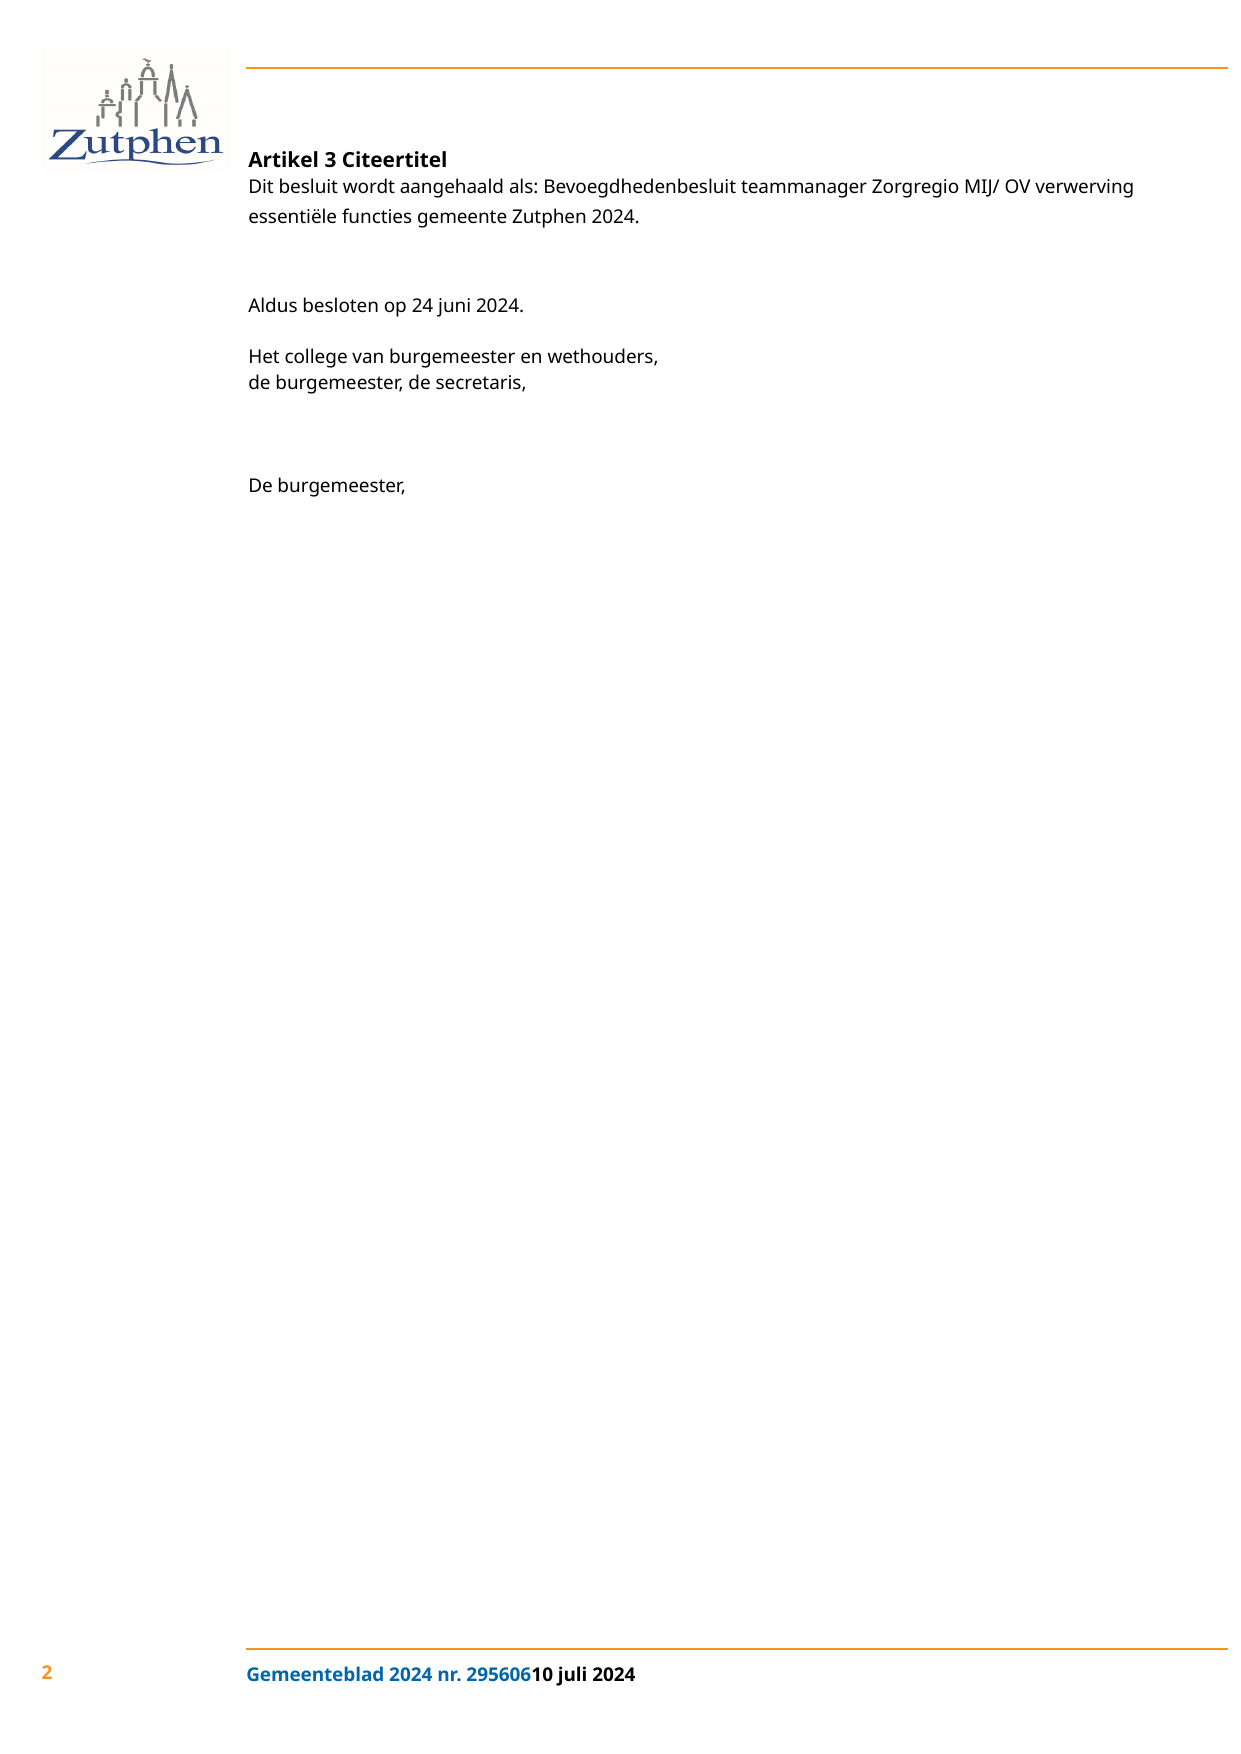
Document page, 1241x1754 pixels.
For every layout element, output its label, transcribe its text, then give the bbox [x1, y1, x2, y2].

text de burgemeester, de secretaris, [248, 369, 1152, 395]
text De burgemeester, [248, 472, 1152, 498]
text Het college van burgemeester en wethouders, [248, 343, 1152, 369]
text Artikel 3 Citeertitel [248, 145, 1152, 174]
text Aldus besloten op 24 juni 2024. [248, 292, 1152, 318]
text Dit besluit wordt aangehaald als: Bevoegdhedenbesluit teammanager Zorgregio MIJ/ OV verwerving essentiële functies gemeente Zutphen 2024. [248, 174, 1152, 229]
picture [41, 47, 231, 172]
